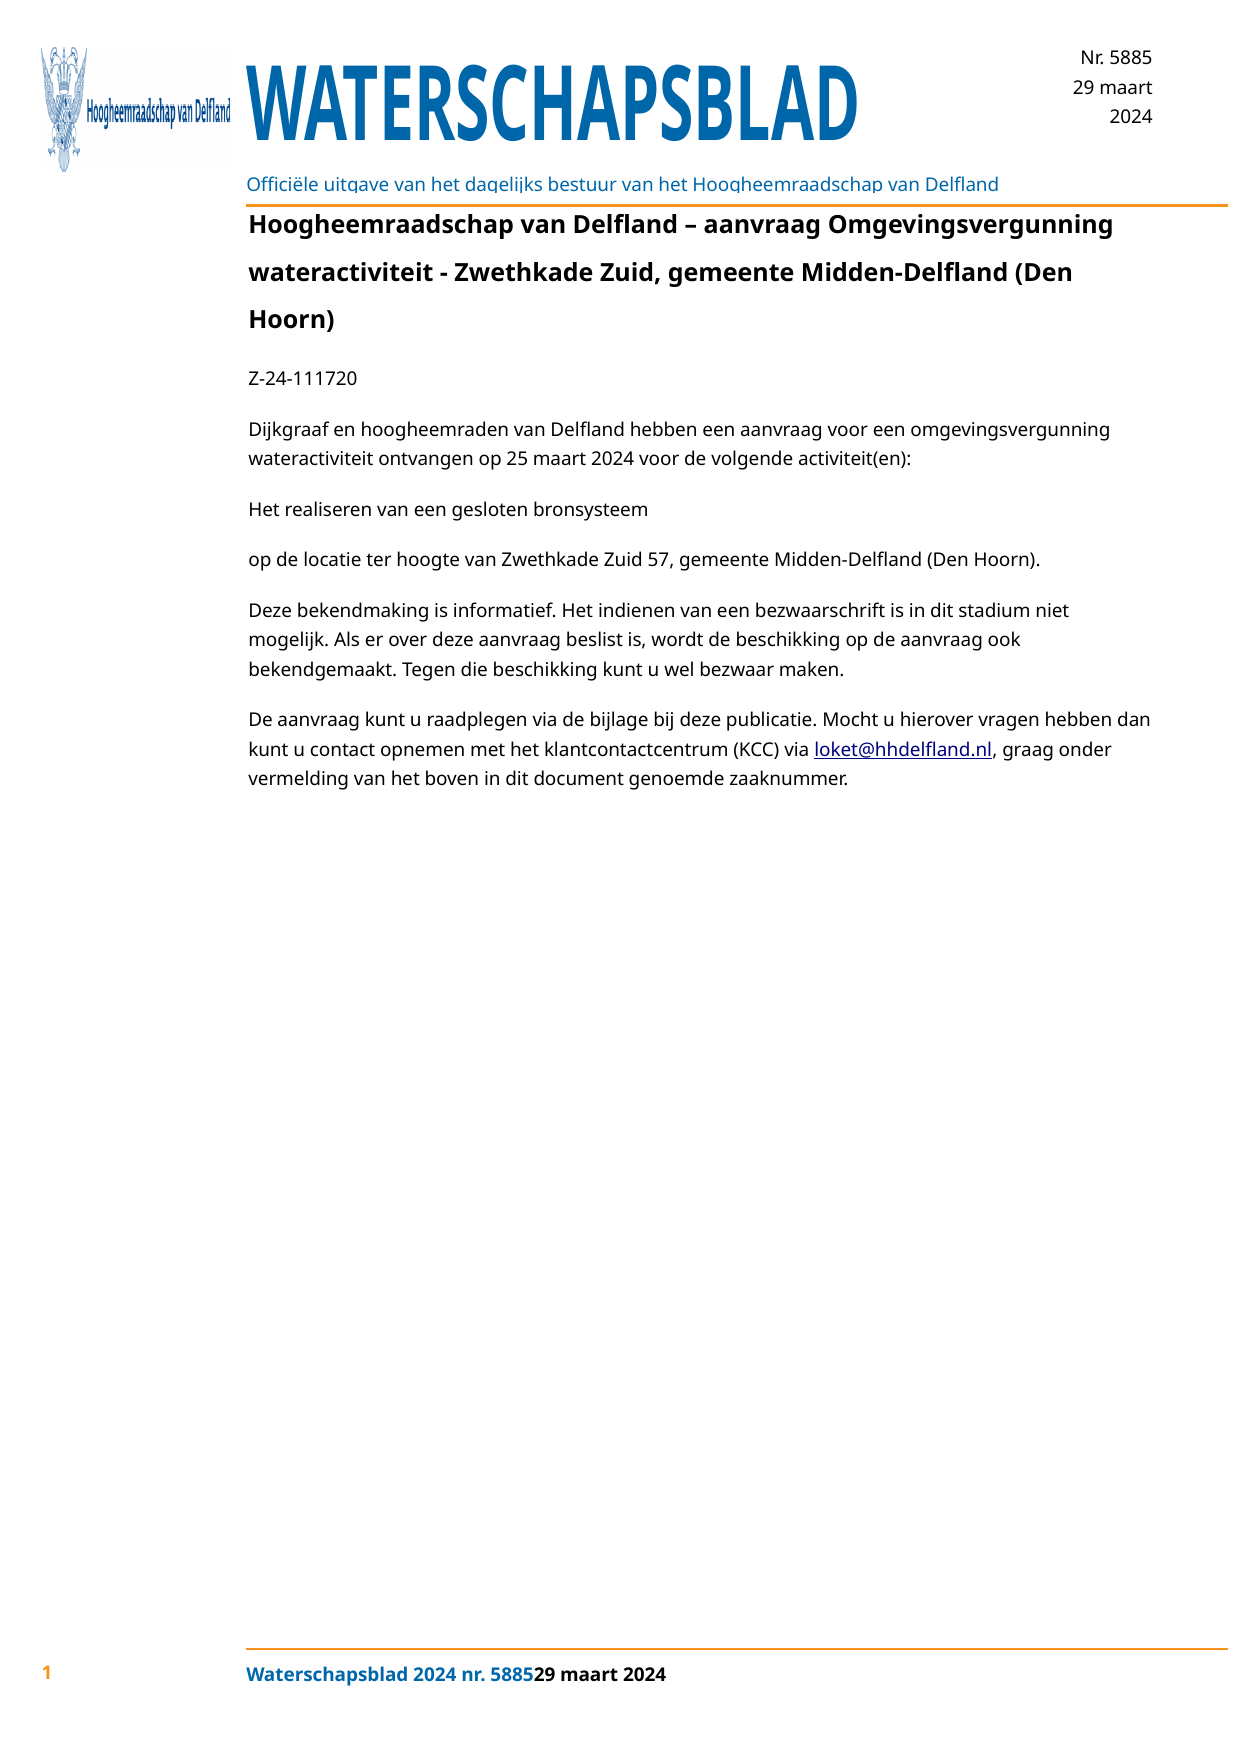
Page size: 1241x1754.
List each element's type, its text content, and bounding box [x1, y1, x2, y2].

text op de locatie ter hoogte van Zwethkade Zuid 57, gemeente Midden-Delfland (Den Hoorn). [248, 546, 1152, 572]
text De aanvraag kunt u raadplegen via de bijlage bij deze publicatie. Mocht u hierover vragen hebben dan kunt u contact opnemen met het klantcontactcentrum (KCC) via loket@hhdelfland.nl, graag onder vermelding van het boven in dit document genoemde zaaknummer. [248, 706, 1152, 791]
picture [41, 47, 231, 172]
text Het realiseren van een gesloten bronsysteem [248, 496, 1152, 522]
text Dijkgraaf en hoogheemraden van Delfland hebben een aanvraag voor een omgevingsvergunning wateractiviteit ontvangen op 25 maart 2024 voor de volgende activiteit(en): [248, 416, 1152, 471]
text Hoogheemraadschap van Delfland – aanvraag Omgevingsvergunning wateractiviteit - Zwethkade Zuid, gemeente Midden-Delfland (Den Hoorn) [248, 207, 1152, 336]
text Deze bekendmaking is informatief. Het indienen van een bezwaarschrift is in dit stadium niet mogelijk. Als er over deze aanvraag beslist is, wordt de beschikking op de aanvraag ook bekendgemaakt. Tegen die beschikking kunt u wel bezwaar maken. [248, 597, 1152, 682]
text Z-24-111720 [248, 366, 1152, 391]
